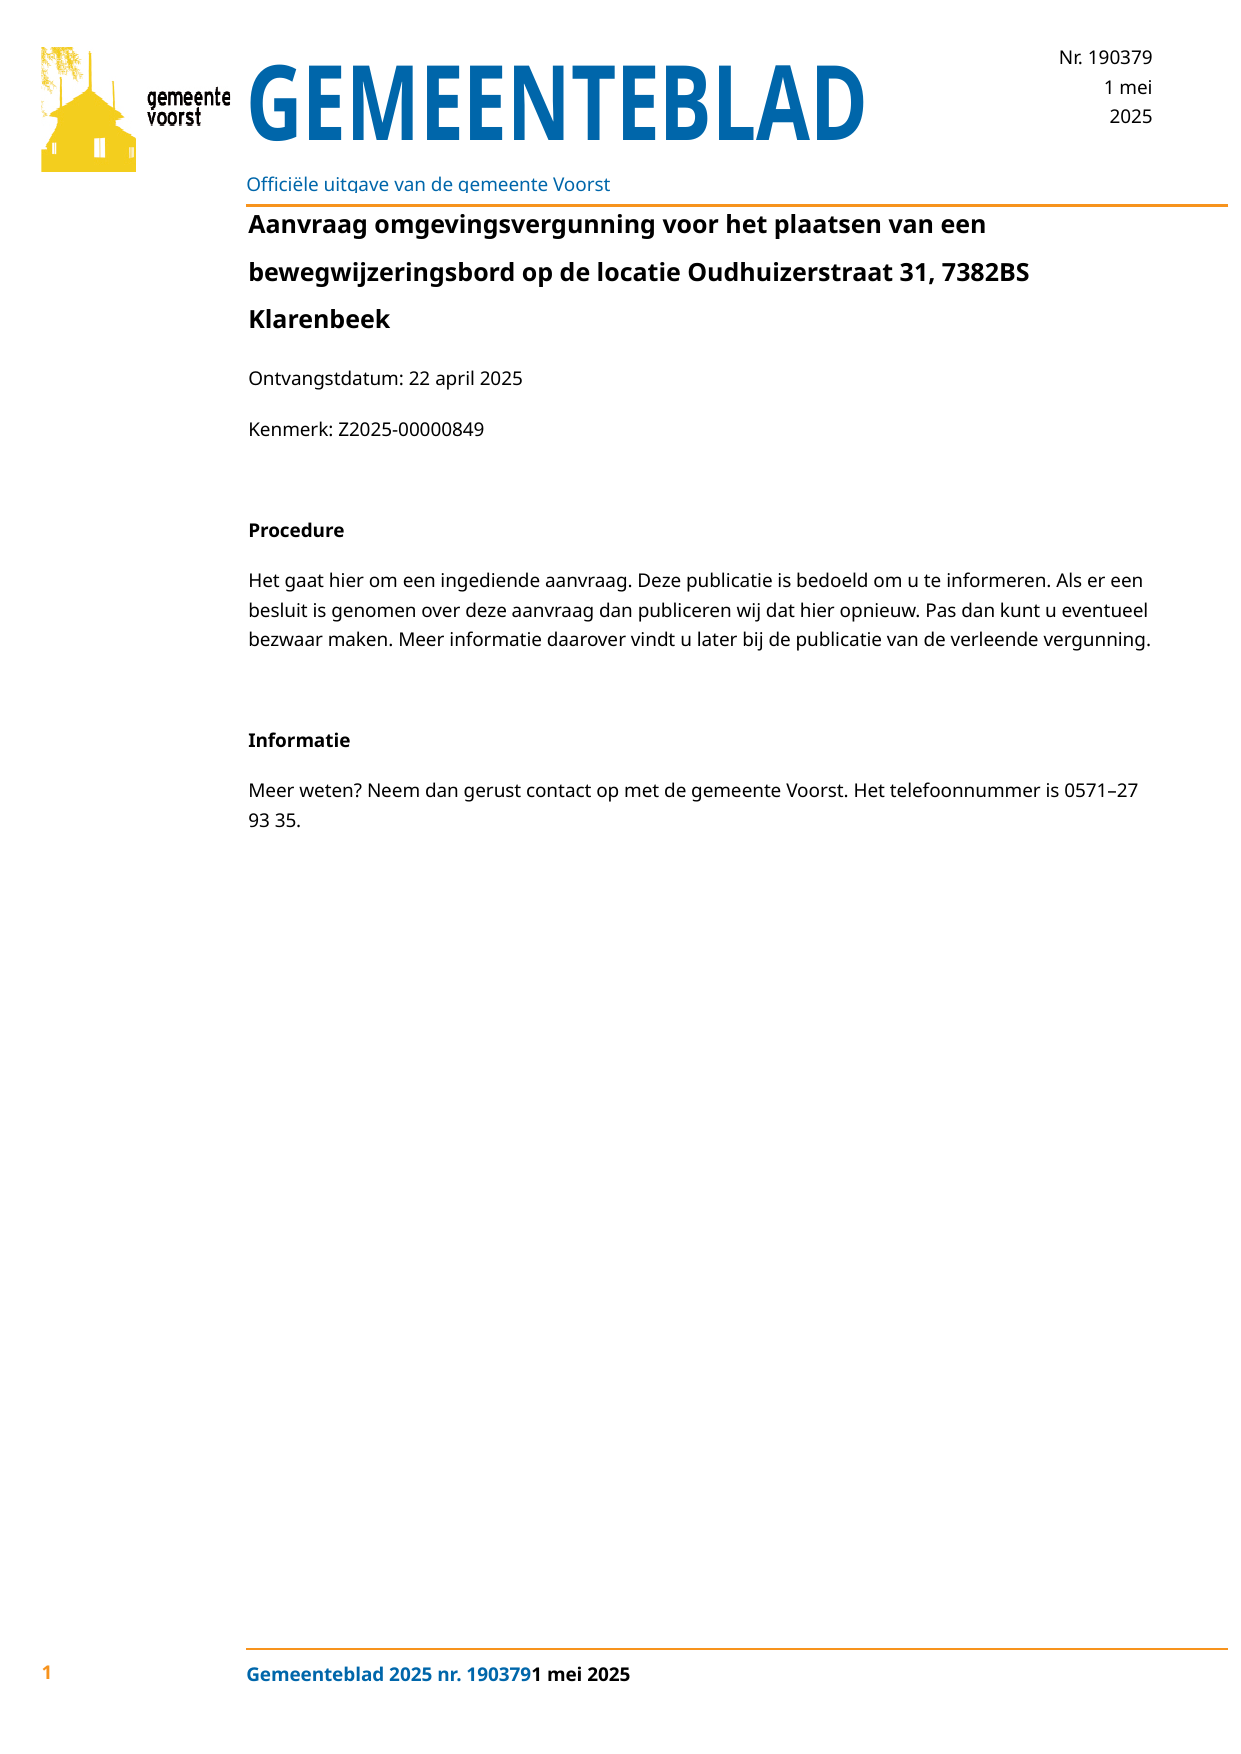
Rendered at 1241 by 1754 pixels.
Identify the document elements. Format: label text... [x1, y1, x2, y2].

text Het gaat hier om een ingediende aanvraag. Deze publicatie is bedoeld om u te informeren. Als er een besluit is genomen over deze aanvraag dan publiceren wij dat hier opnieuw. Pas dan kunt u eventueel bezwaar maken. Meer informatie daarover vindt u later bij de publicatie van de verleende vergunning. [248, 567, 1152, 652]
text Ontvangstdatum: 22 april 2025 [248, 366, 1152, 391]
picture [41, 47, 231, 172]
text Procedure [248, 517, 1152, 542]
text Kenmerk: Z2025-00000849 [248, 416, 1152, 442]
text Informatie [248, 727, 1152, 753]
text Aanvraag omgevingsvergunning voor het plaatsen van een bewegwijzeringsbord op de locatie Oudhuizerstraat 31, 7382BS Klarenbeek [248, 207, 1152, 336]
text Meer weten? Neem dan gerust contact op met de gemeente Voorst. Het telefoonnummer is 0571–27 93 35. [248, 778, 1152, 833]
